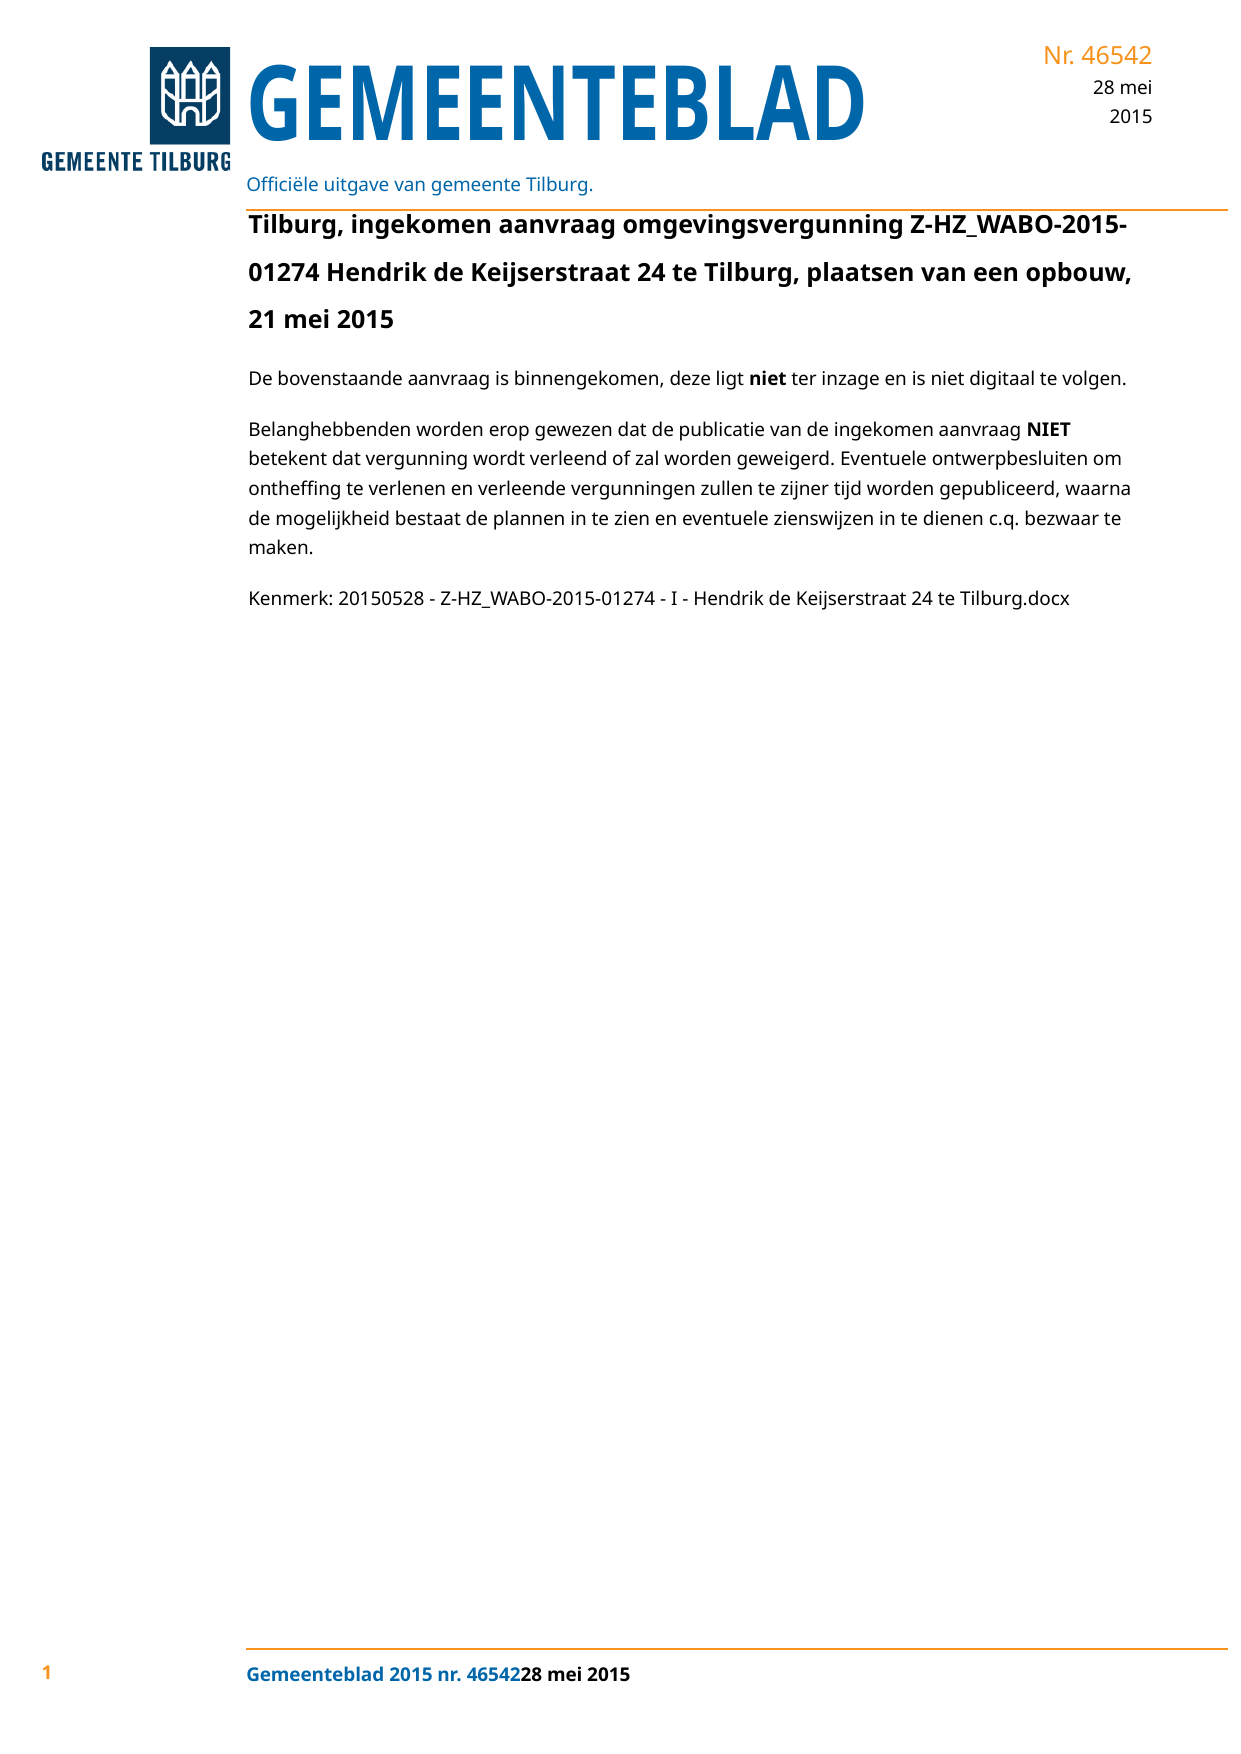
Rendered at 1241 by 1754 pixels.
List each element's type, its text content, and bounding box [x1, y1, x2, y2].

text De bovenstaande aanvraag is binnengekomen, deze ligt niet ter inzage en is niet digitaal te volgen. [248, 366, 1152, 391]
text Belanghebbenden worden erop gewezen dat de publicatie van de ingekomen aanvraag NIET betekent dat vergunning wordt verleend of zal worden geweigerd. Eventuele ontwerpbesluiten om ontheffing te verlenen en verleende vergunningen zullen te zijner tijd worden gepubliceerd, waarna de mogelijkheid bestaat de plannen in te zien en eventuele zienswijzen in te dienen c.q. bezwaar te maken. [248, 416, 1152, 560]
text Kenmerk: 20150528 - Z-HZ_WABO-2015-01274 - I - Hendrik de Keijserstraat 24 te Tilburg.docx [248, 585, 1152, 610]
text Tilburg, ingekomen aanvraag omgevingsvergunning Z-HZ_WABO-2015-01274 Hendrik de Keijserstraat 24 te Tilburg, plaatsen van een opbouw, 21 mei 2015 [248, 211, 1152, 336]
picture [41, 47, 231, 172]
